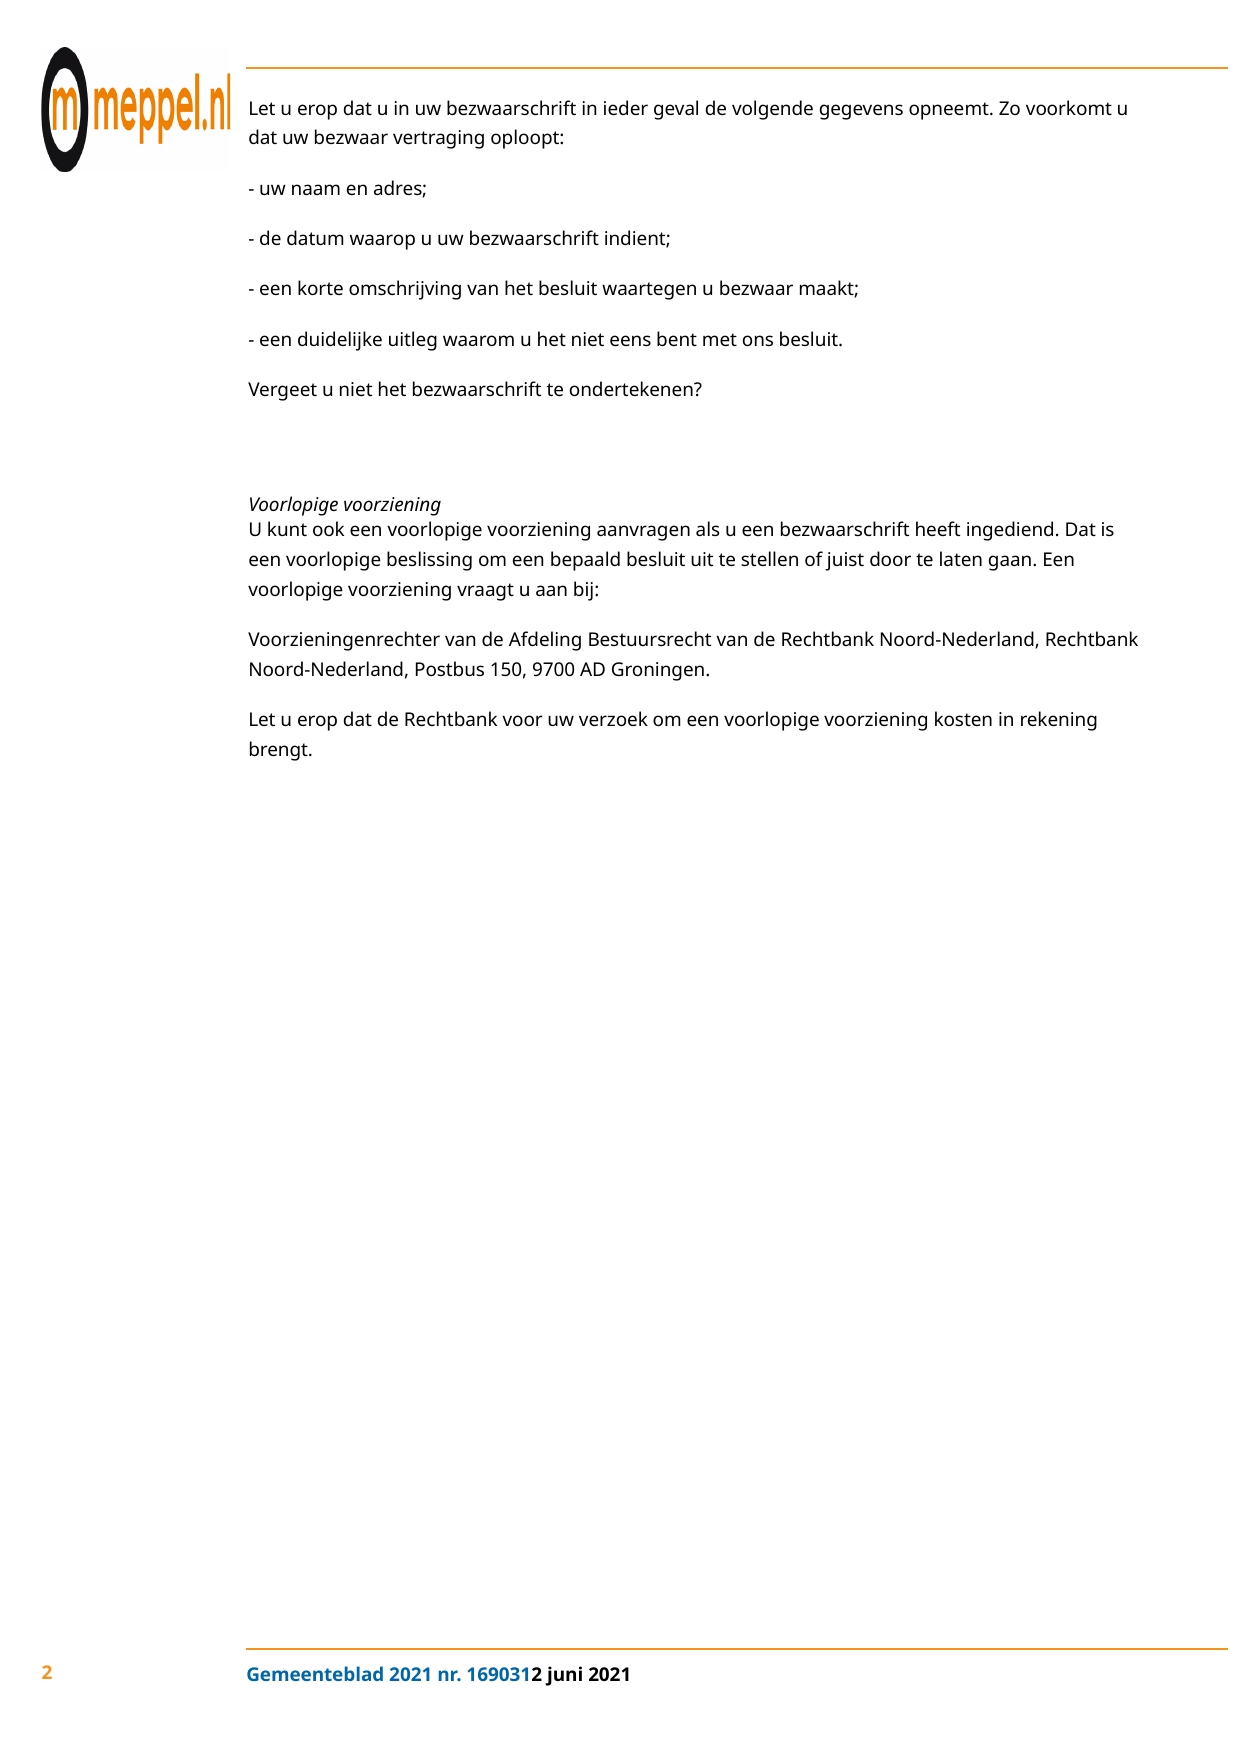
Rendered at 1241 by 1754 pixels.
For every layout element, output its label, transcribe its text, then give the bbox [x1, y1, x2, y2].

text - een duidelijke uitleg waarom u het niet eens bent met ons besluit. [248, 326, 1152, 352]
text Voorlopige voorziening [248, 491, 1152, 517]
text - uw naam en adres; [248, 175, 1152, 201]
text Let u erop dat de Rechtbank voor uw verzoek om een voorlopige voorziening kosten in rekening brengt. [248, 706, 1152, 761]
text Let u erop dat u in uw bezwaarschrift in ieder geval de volgende gegevens opneemt. Zo voorkomt u dat uw bezwaar vertraging oploopt: [248, 95, 1152, 150]
text U kunt ook een voorlopige voorziening aanvragen als u een bezwaarschrift heeft ingediend. Dat is een voorlopige beslissing om een bepaald besluit uit te stellen of juist door te laten gaan. Een voorlopige voorziening vraagt u aan bij: [248, 517, 1152, 601]
text Voorzieningenrechter van de Afdeling Bestuursrecht van de Rechtbank Noord-Nederland, Rechtbank Noord-Nederland, Postbus 150, 9700 AD Groningen. [248, 626, 1152, 681]
text Vergeet u niet het bezwaarschrift te ondertekenen? [248, 376, 1152, 402]
picture [41, 47, 231, 172]
text - de datum waarop u uw bezwaarschrift indient; [248, 225, 1152, 251]
text - een korte omschrijving van het besluit waartegen u bezwaar maakt; [248, 276, 1152, 301]
